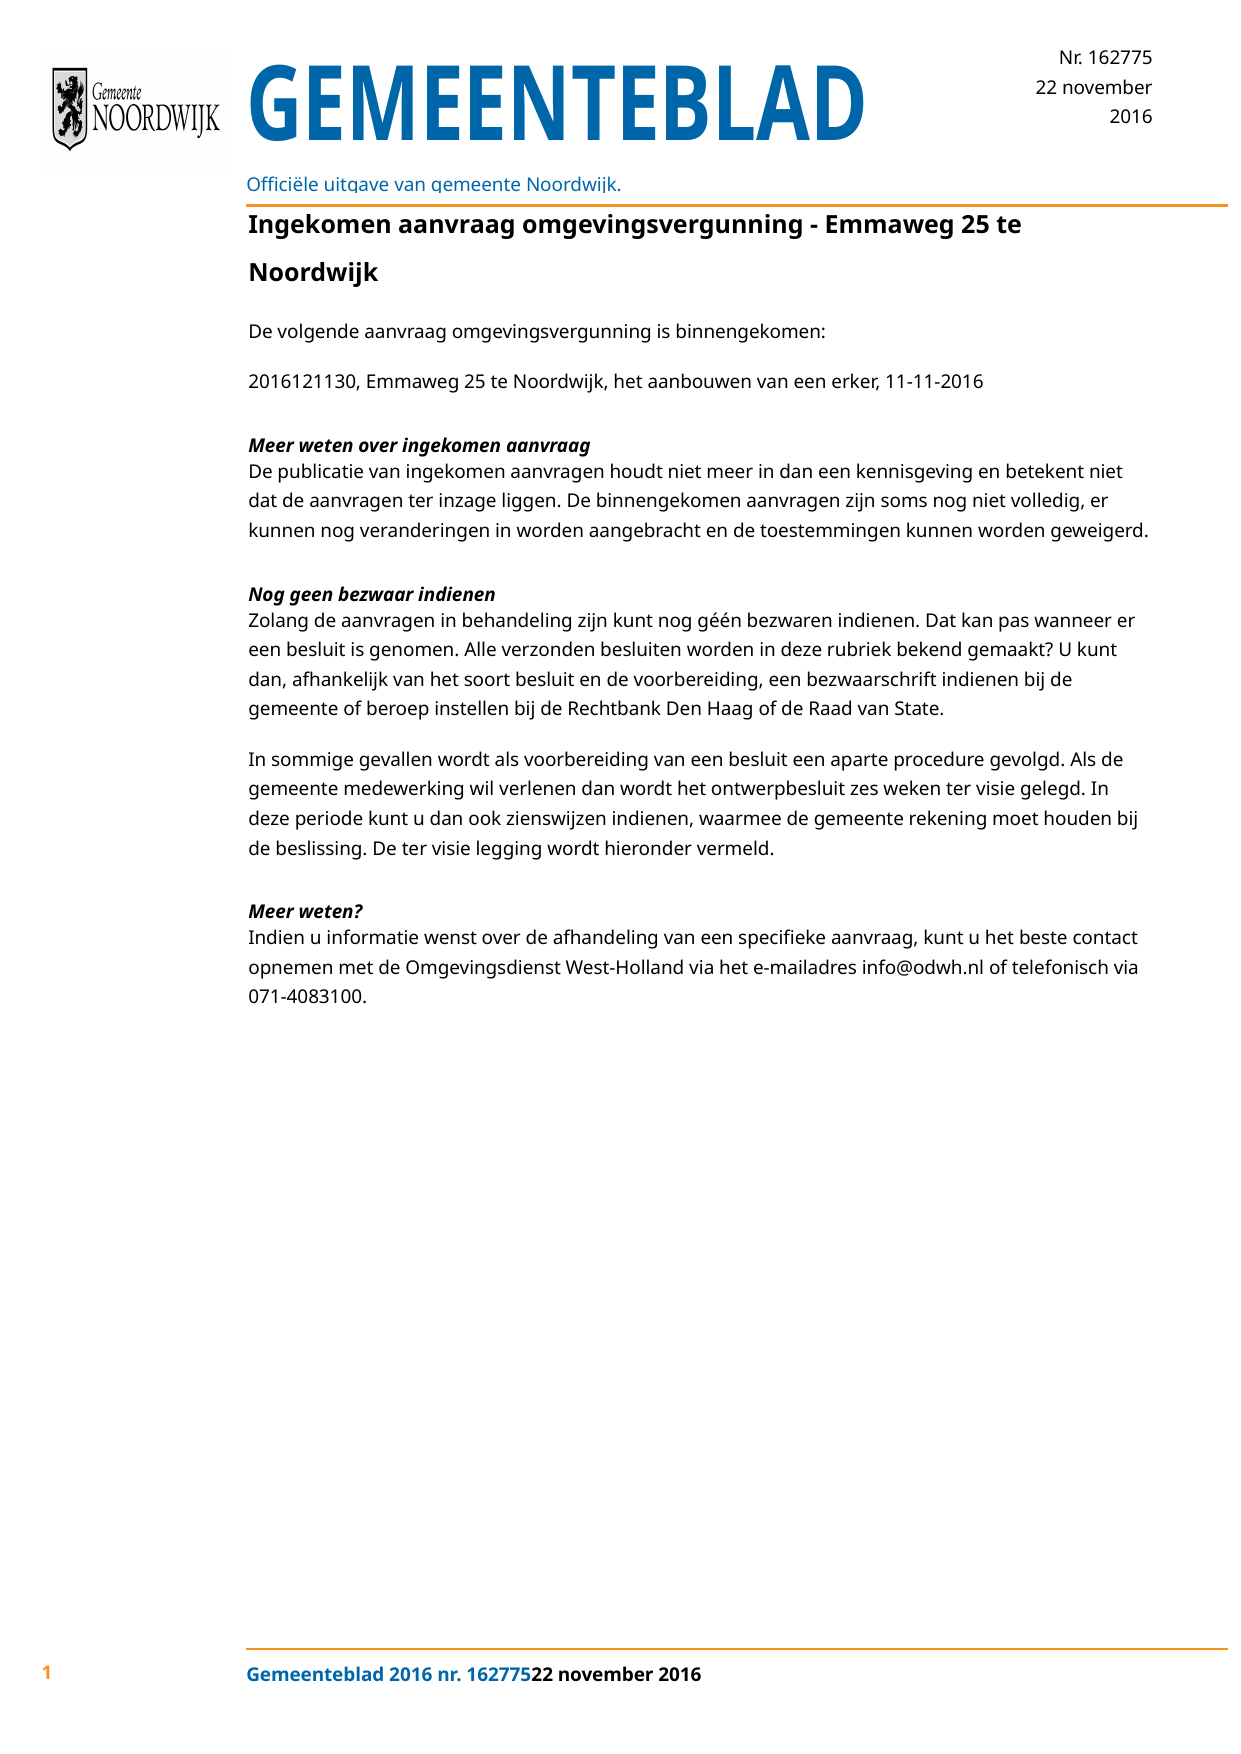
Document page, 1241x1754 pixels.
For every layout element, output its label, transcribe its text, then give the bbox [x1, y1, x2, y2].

text De publicatie van ingekomen aanvragen houdt niet meer in dan een kennisgeving en betekent niet dat de aanvragen ter inzage liggen. De binnengekomen aanvragen zijn soms nog niet volledig, er kunnen nog veranderingen in worden aangebracht en de toestemmingen kunnen worden geweigerd. [248, 458, 1152, 543]
text Meer weten over ingekomen aanvraag [248, 432, 1152, 458]
text Meer weten? [248, 899, 1152, 924]
picture [41, 47, 231, 172]
text Ingekomen aanvraag omgevingsvergunning - Emmaweg 25 te Noordwijk [248, 207, 1152, 288]
text 2016121130, Emmaweg 25 te Noordwijk, het aanbouwen van een erker, 11-11-2016 [248, 368, 1152, 394]
text In sommige gevallen wordt als voorbereiding van een besluit een aparte procedure gevolgd. Als de gemeente medewerking wil verlenen dan wordt het ontwerpbesluit zes weken ter visie gelegd. In deze periode kunt u dan ook zienswijzen indienen, waarmee de gemeente rekening moet houden bij de beslissing. De ter visie legging wordt hieronder vermeld. [248, 746, 1152, 861]
text Nog geen bezwaar indienen [248, 581, 1152, 607]
text Indien u informatie wenst over de afhandeling van een specifieke aanvraag, kunt u het beste contact opnemen met de Omgevingsdienst West-Holland via het e-mailadres info@odwh.nl of telefonisch via 071-4083100. [248, 924, 1152, 1009]
text Zolang de aanvragen in behandeling zijn kunt nog géén bezwaren indienen. Dat kan pas wanneer er een besluit is genomen. Alle verzonden besluiten worden in deze rubriek bekend gemaakt? U kunt dan, afhankelijk van het soort besluit en de voorbereiding, een bezwaarschrift indienen bij de gemeente of beroep instellen bij de Rechtbank Den Haag of de Raad van State. [248, 607, 1152, 721]
text De volgende aanvraag omgevingsvergunning is binnengekomen: [248, 318, 1152, 344]
